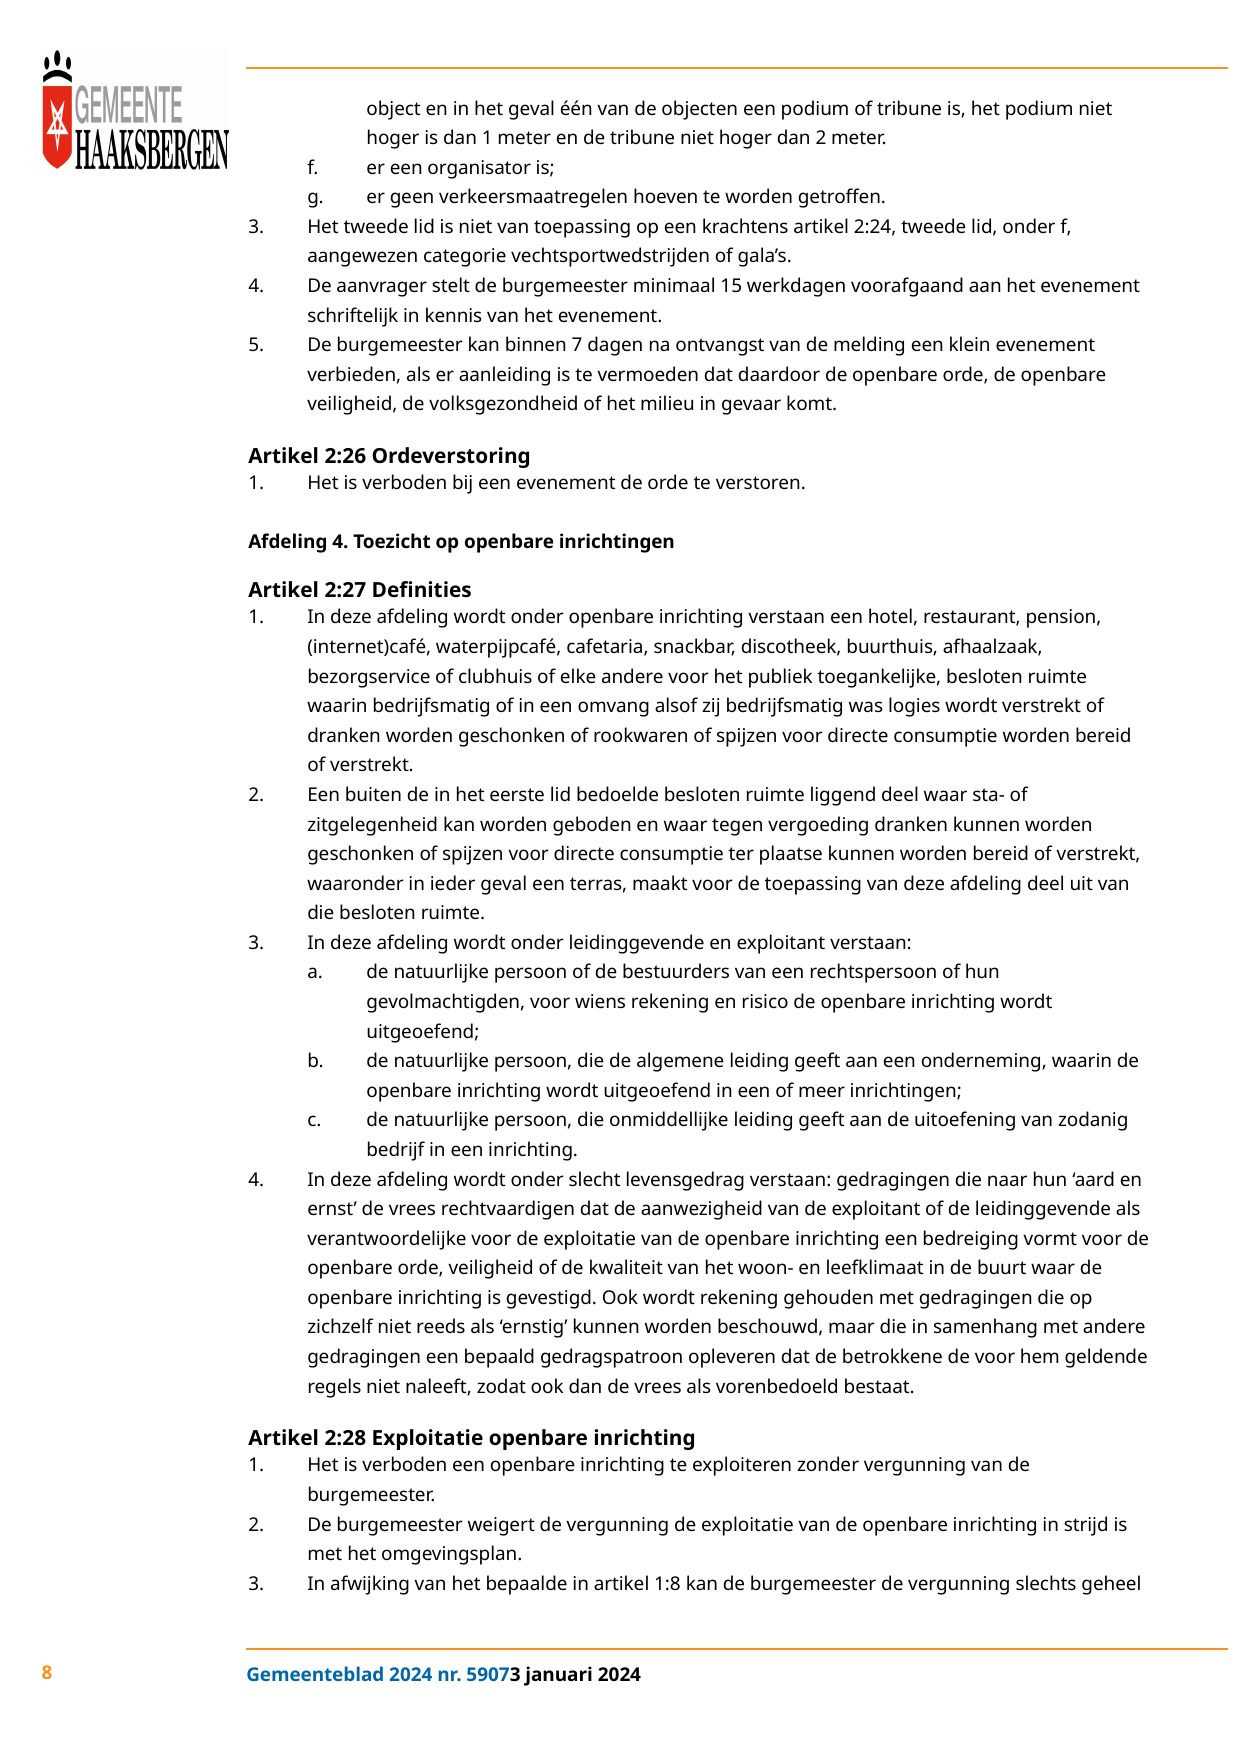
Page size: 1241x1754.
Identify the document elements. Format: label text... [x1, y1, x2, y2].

list De burgemeester weigert de vergunning de exploitatie van de openbare inrichting in strijd is met het omgevingsplan. [248, 1511, 1152, 1566]
list In afwijking van het bepaalde in artikel 1:8 kan de burgemeester de vergunning slechts geheel [248, 1570, 1152, 1596]
list de natuurlijke persoon of de bestuurders van een rechtspersoon of hun gevolmachtigden, voor wiens rekening en risico de openbare inrichting wordt uitgeoefend; [307, 959, 1152, 1043]
list Het is verboden een openbare inrichting te exploiteren zonder vergunning van de burgemeester. [248, 1452, 1152, 1507]
list Het is verboden bij een evenement de orde te verstoren. [248, 469, 1152, 495]
text Afdeling 4. Toezicht op openbare inrichtingen [248, 529, 1152, 554]
list er geen verkeersmaatregelen hoeven te worden getroffen. [307, 183, 1152, 209]
list object en in het geval één van de objecten een podium of tribune is, het podium niet hoger is dan 1 meter en de tribune niet hoger dan 2 meter. [307, 95, 1152, 150]
text Artikel 2:28 Exploitatie openbare inrichting [248, 1423, 1152, 1452]
list Het tweede lid is niet van toepassing op een krachtens artikel 2:24, tweede lid, onder f, aangewezen categorie vechtsportwedstrijden of gala’s. [248, 213, 1152, 268]
list In deze afdeling wordt onder leidinggevende en exploitant verstaan: [248, 929, 1152, 955]
text Artikel 2:27 Definities [248, 575, 1152, 604]
list de natuurlijke persoon, die de algemene leiding geeft aan een onderneming, waarin de openbare inrichting wordt uitgeoefend in een of meer inrichtingen; [307, 1047, 1152, 1103]
list De burgemeester kan binnen 7 dagen na ontvangst van de melding een klein evenement verbieden, als er aanleiding is te vermoeden dat daardoor de openbare orde, de openbare veiligheid, de volksgezondheid of het milieu in gevaar komt. [248, 331, 1152, 416]
picture [41, 47, 231, 172]
list er een organisator is; [307, 154, 1152, 180]
list De aanvrager stelt de burgemeester minimaal 15 werkdagen voorafgaand aan het evenement schriftelijk in kennis van het evenement. [248, 272, 1152, 328]
list In deze afdeling wordt onder slecht levensgedrag verstaan: gedragingen die naar hun ‘aard en ernst’ de vrees rechtvaardigen dat de aanwezigheid van de exploitant of de leidinggevende als verantwoordelijke voor de exploitatie van de openbare inrichting een bedreiging vormt voor de openbare orde, veiligheid of de kwaliteit van het woon- en leefklimaat in de buurt waar de openbare inrichting is gevestigd. Ook wordt rekening gehouden met gedragingen die op zichzelf niet reeds als ‘ernstig’ kunnen worden beschouwd, maar die in samenhang met andere gedragingen een bepaald gedragspatroon opleveren dat de betrokkene de voor hem geldende regels niet naleeft, zodat ook dan de vrees als vorenbedoeld bestaat. [248, 1166, 1152, 1398]
list Een buiten de in het eerste lid bedoelde besloten ruimte liggend deel waar sta- of zitgelegenheid kan worden geboden en waar tegen vergoeding dranken kunnen worden geschonken of spijzen voor directe consumptie ter plaatse kunnen worden bereid of verstrekt, waaronder in ieder geval een terras, maakt voor de toepassing van deze afdeling deel uit van die besloten ruimte. [248, 781, 1152, 925]
text Artikel 2:26 Ordeverstoring [248, 441, 1152, 469]
list In deze afdeling wordt onder openbare inrichting verstaan een hotel, restaurant, pension, (internet)café, waterpijpcafé, cafetaria, snackbar, discotheek, buurthuis, afhaalzaak, bezorgservice of clubhuis of elke andere voor het publiek toegankelijke, besloten ruimte waarin bedrijfsmatig of in een omvang alsof zij bedrijfsmatig was logies wordt verstrekt of dranken worden geschonken of rookwaren of spijzen voor directe consumptie worden bereid of verstrekt. [248, 604, 1152, 777]
list de natuurlijke persoon, die onmiddellijke leiding geeft aan de uitoefening van zodanig bedrijf in een inrichting. [307, 1107, 1152, 1162]
